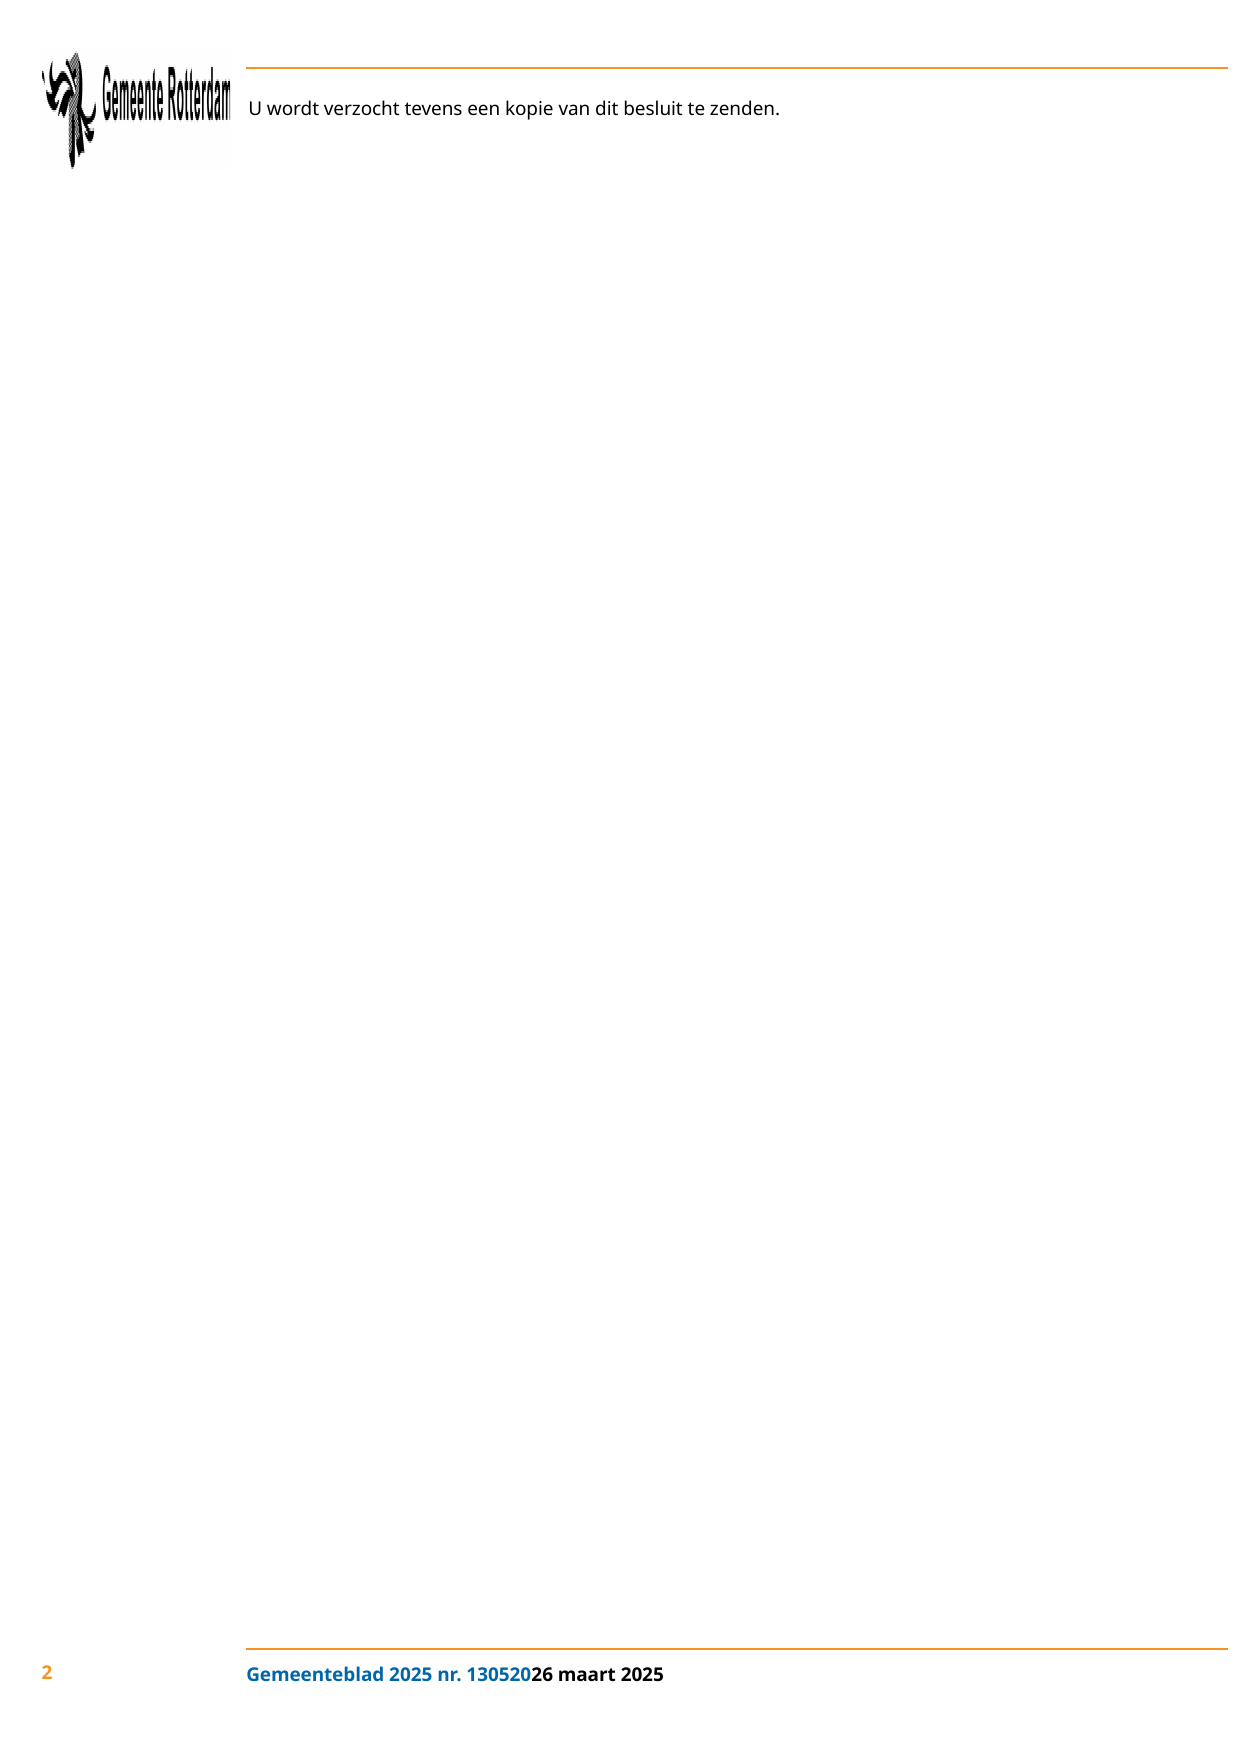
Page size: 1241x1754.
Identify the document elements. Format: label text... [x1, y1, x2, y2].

text U wordt verzocht tevens een kopie van dit besluit te zenden. [248, 95, 1152, 121]
picture [41, 47, 231, 172]
